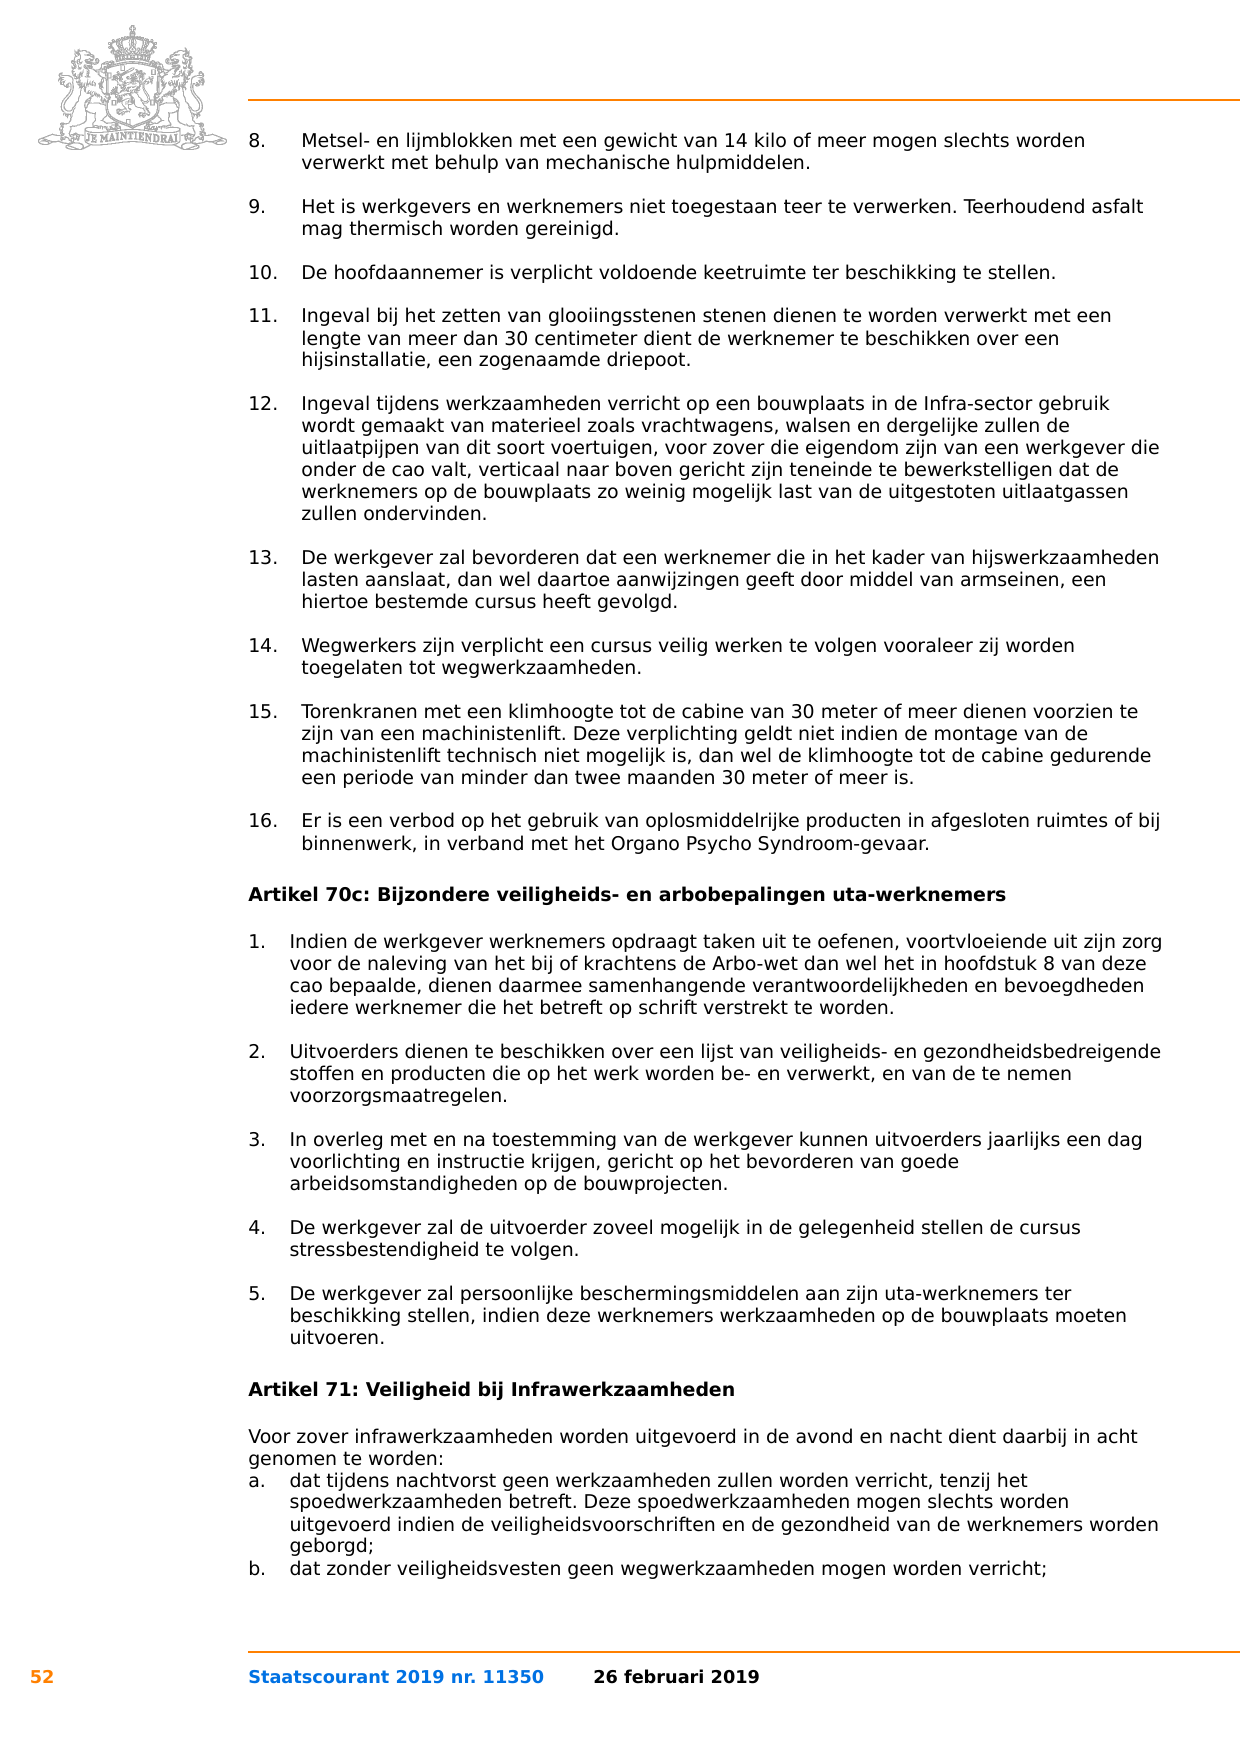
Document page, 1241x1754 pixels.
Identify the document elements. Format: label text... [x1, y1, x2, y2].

subtitle Artikel 70c: Bijzondere veiligheids- en arbobepalingen uta-werknemers [248, 884, 1163, 906]
text 2. Uitvoerders dienen te beschikken over een lijst van veiligheids- en gezondheidsbedreigende stoffen en producten die op het werk worden be- en verwerkt, en van de te nemen voorzorgsmaatregelen. [248, 1041, 1163, 1107]
subtitle Artikel 71: Veiligheid bij Infrawerkzaamheden [248, 1378, 1163, 1401]
text b. dat zonder veiligheidsvesten geen wegwerkzaamheden mogen worden verricht; [248, 1557, 1163, 1579]
text 15. Torenkranen met een klimhoogte tot de cabine van 30 meter of meer dienen voorzien te zijn van een machinistenlift. Deze verplichting geldt niet indien de montage van de machinistenlift technisch niet mogelijk is, dan wel de klimhoogte tot de cabine gedurende een periode van minder dan twee maanden 30 meter of meer is. [248, 701, 1163, 788]
text 13. De werkgever zal bevorderen dat een werknemer die in het kader van hijswerkzaamheden lasten aanslaat, dan wel daartoe aanwijzingen geeft door middel van armseinen, een hiertoe bestemde cursus heeft gevolgd. [248, 547, 1163, 613]
text 3. In overleg met en na toestemming van de werkgever kunnen uitvoerders jaarlijks een dag voorlichting en instructie krijgen, gericht op het bevorderen van goede arbeidsomstandigheden op de bouwprojecten. [248, 1129, 1163, 1195]
text Voor zover infrawerkzaamheden worden uitgevoerd in de avond en nacht dient daarbij in acht genomen te worden: [248, 1426, 1163, 1469]
text 16. Er is een verbod op het gebruik van oplosmiddelrijke producten in afgesloten ruimtes of bij binnenwerk, in verband met het Organo Psycho Syndroom-gevaar. [248, 810, 1163, 854]
text 8. Metsel- en lijmblokken met een gewicht van 14 kilo of meer mogen slechts worden verwerkt met behulp van mechanische hulpmiddelen. [248, 130, 1163, 174]
text 1. Indien de werkgever werknemers opdraagt taken uit te oefenen, voortvloeiende uit zijn zorg voor de naleving van het bij of krachtens de Arbo-wet dan wel het in hoofdstuk 8 van deze cao bepaalde, dienen daarmee samenhangende verantwoordelijkheden en bevoegdheden iedere werknemer die het betreft op schrift verstrekt te worden. [248, 931, 1163, 1019]
text 11. Ingeval bij het zetten van glooiingsstenen stenen dienen te worden verwerkt met een lengte van meer dan 30 centimeter dient de werknemer te beschikken over een hijsinstallatie, een zogenaamde driepoot. [248, 305, 1163, 371]
text 12. Ingeval tijdens werkzaamheden verricht op een bouwplaats in de Infra-sector gebruik wordt gemaakt van materieel zoals vrachtwagens, walsen en dergelijke zullen de uitlaatpijpen van dit soort voertuigen, voor zover die eigendom zijn van een werkgever die onder de cao valt, verticaal naar boven gericht zijn teneinde te bewerkstelligen dat de werknemers op de bouwplaats zo weinig mogelijk last van de uitgestoten uitlaatgassen zullen ondervinden. [248, 393, 1163, 525]
text a. dat tijdens nachtvorst geen werkzaamheden zullen worden verricht, tenzij het spoedwerkzaamheden betreft. Deze spoedwerkzaamheden mogen slechts worden uitgevoerd indien de veiligheidsvoorschriften en de gezondheid van de werknemers worden geborgd; [248, 1469, 1163, 1557]
text 4. De werkgever zal de uitvoerder zoveel mogelijk in de gelegenheid stellen de cursus stressbestendigheid te volgen. [248, 1217, 1163, 1261]
text 14. Wegwerkers zijn verplicht een cursus veilig werken te volgen vooraleer zij worden toegelaten tot wegwerkzaamheden. [248, 635, 1163, 679]
text 9. Het is werkgevers en werknemers niet toegestaan teer te verwerken. Teerhoudend asfalt mag thermisch worden gereinigd. [248, 196, 1163, 240]
text 10. De hoofdaannemer is verplicht voldoende keetruimte ter beschikking te stellen. [248, 262, 1163, 283]
picture [38, 25, 227, 150]
text 5. De werkgever zal persoonlijke beschermingsmiddelen aan zijn uta-werknemers ter beschikking stellen, indien deze werknemers werkzaamheden op de bouwplaats moeten uitvoeren. [248, 1283, 1163, 1348]
